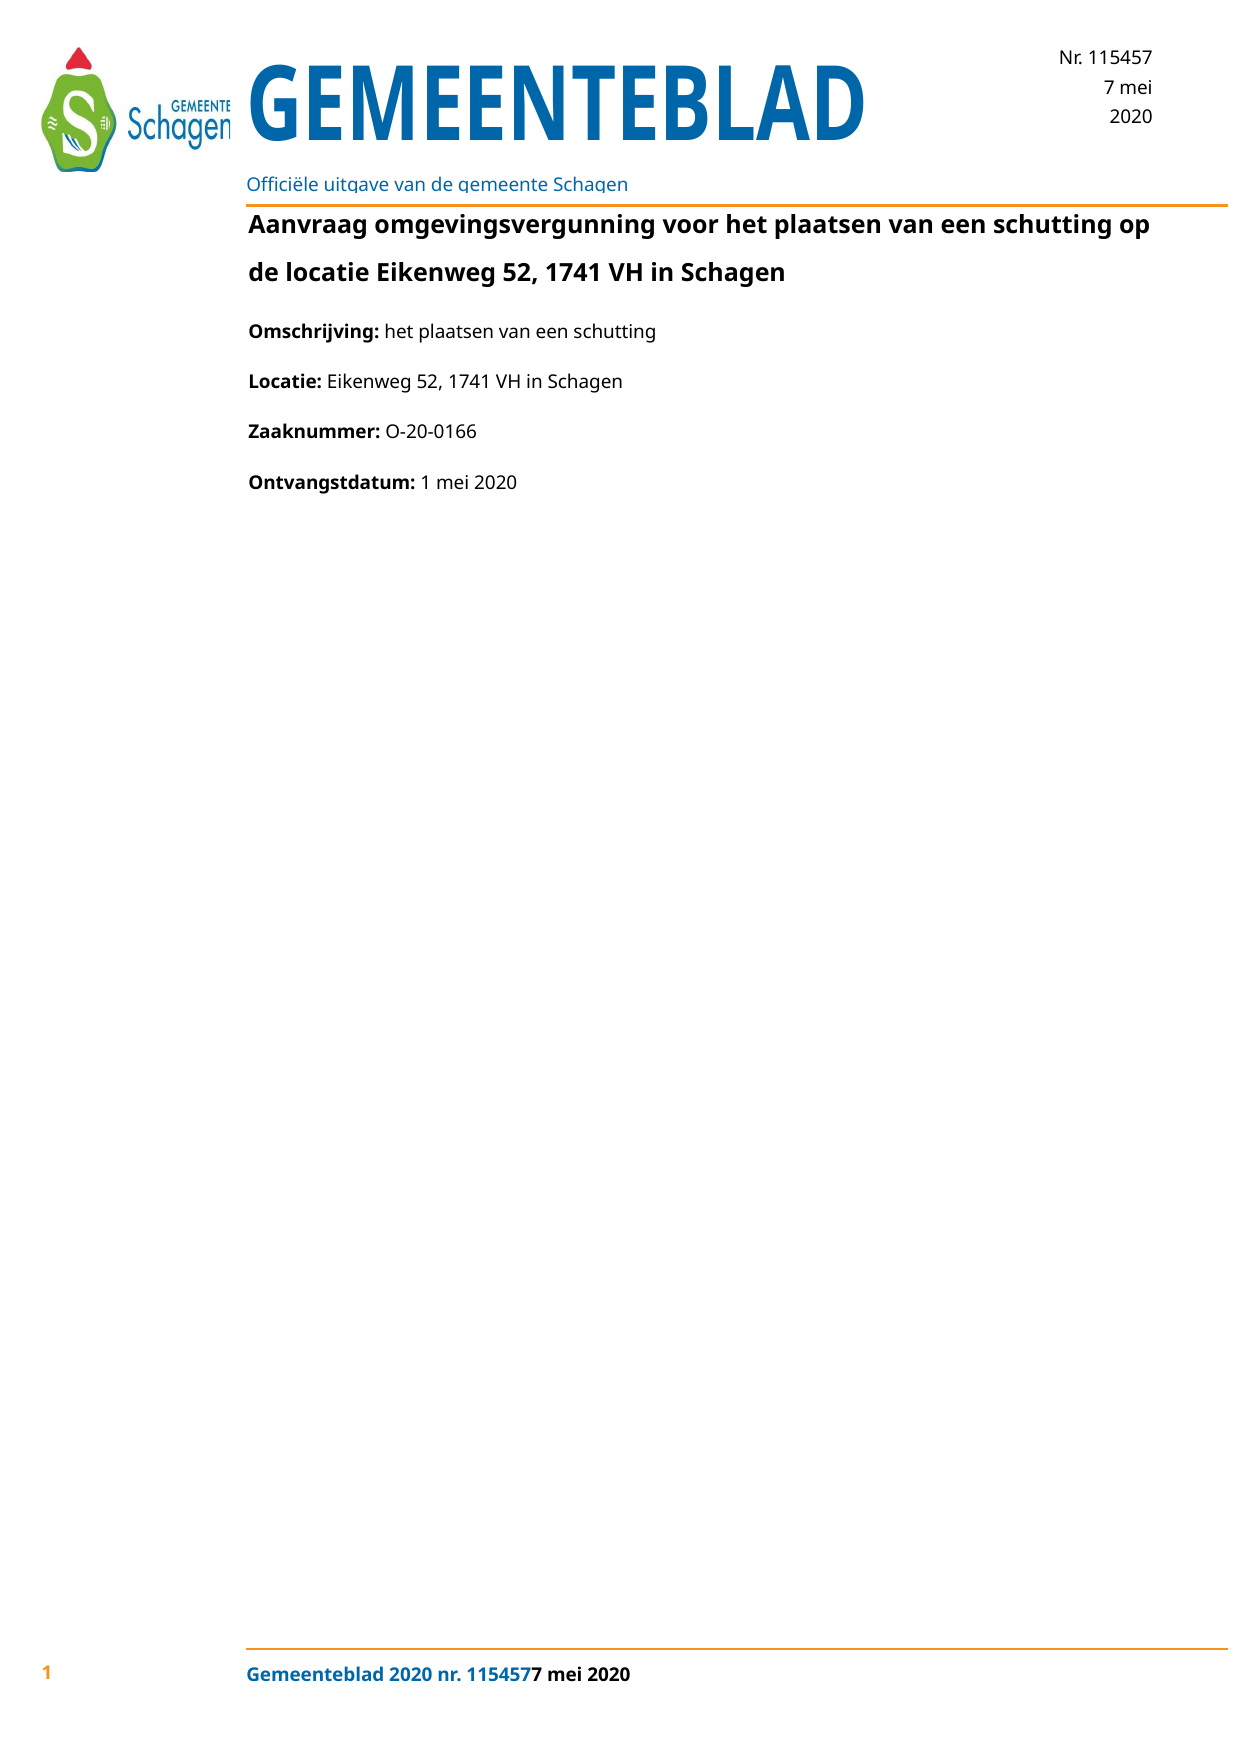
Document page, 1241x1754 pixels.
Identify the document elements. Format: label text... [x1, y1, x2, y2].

text Omschrijving: het plaatsen van een schutting [248, 318, 1152, 344]
text Aanvraag omgevingsvergunning voor het plaatsen van een schutting op de locatie Eikenweg 52, 1741 VH in Schagen [248, 207, 1152, 288]
picture [41, 47, 231, 172]
text Locatie: Eikenweg 52, 1741 VH in Schagen [248, 368, 1152, 394]
text Ontvangstdatum: 1 mei 2020 [248, 469, 1152, 495]
text Zaaknummer: O-20-0166 [248, 419, 1152, 444]
